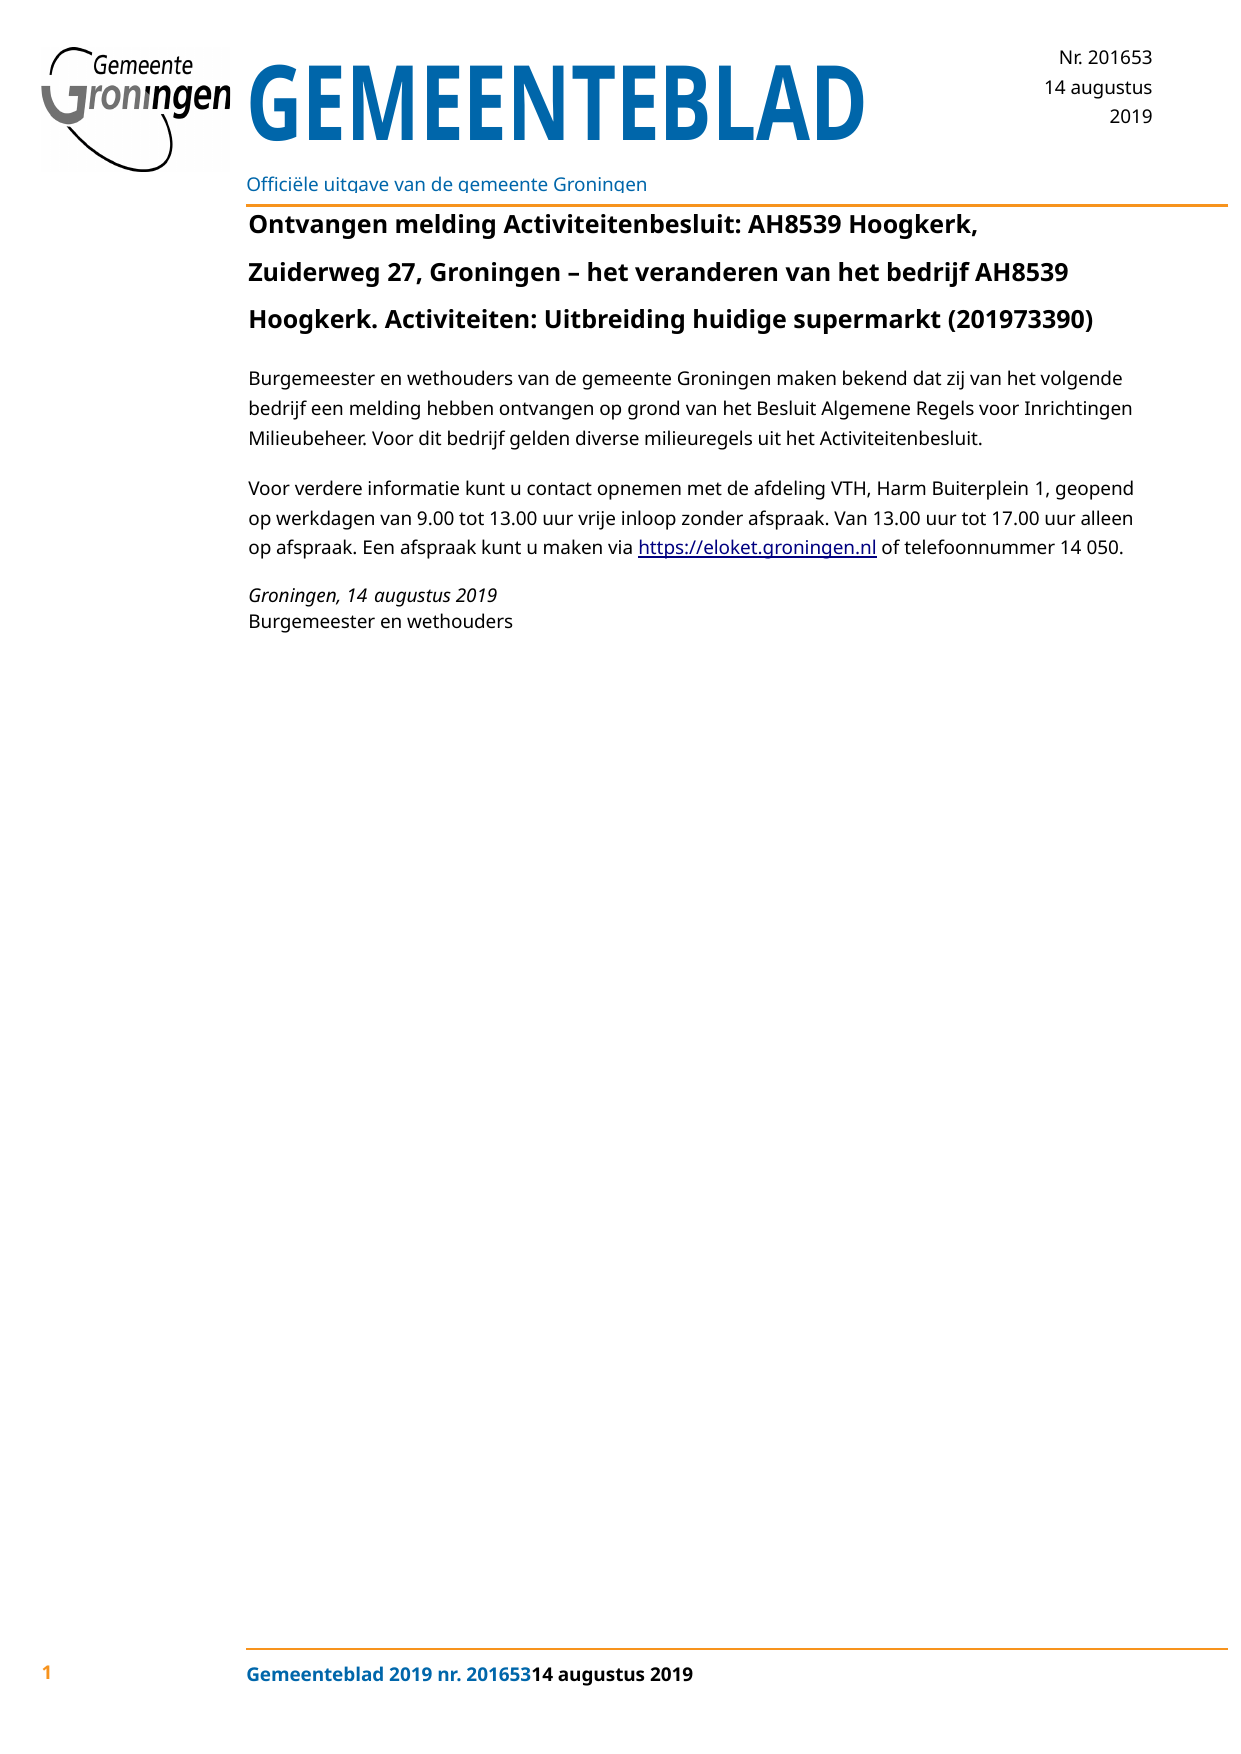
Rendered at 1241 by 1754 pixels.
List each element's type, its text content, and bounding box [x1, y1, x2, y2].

text Groningen, 14 augustus 2019 [248, 582, 1152, 608]
text Burgemeester en wethouders [248, 608, 1152, 633]
text Voor verdere informatie kunt u contact opnemen met de afdeling VTH, Harm Buiterplein 1, geopend op werkdagen van 9.00 tot 13.00 uur vrije inloop zonder afspraak. Van 13.00 uur tot 17.00 uur alleen op afspraak. Een afspraak kunt u maken via https://eloket.groningen.nl of telefoonnummer 14 050. [248, 475, 1152, 560]
picture [41, 47, 231, 172]
text Ontvangen melding Activiteitenbesluit: AH8539 Hoogkerk, Zuiderweg 27, Groningen – het veranderen van het bedrijf AH8539 Hoogkerk. Activiteiten: Uitbreiding huidige supermarkt (201973390) [248, 207, 1152, 336]
text Burgemeester en wethouders van de gemeente Groningen maken bekend dat zij van het volgende bedrijf een melding hebben ontvangen op grond van het Besluit Algemene Regels voor Inrichtingen Milieubeheer. Voor dit bedrijf gelden diverse milieuregels uit het Activiteitenbesluit. [248, 366, 1152, 450]
